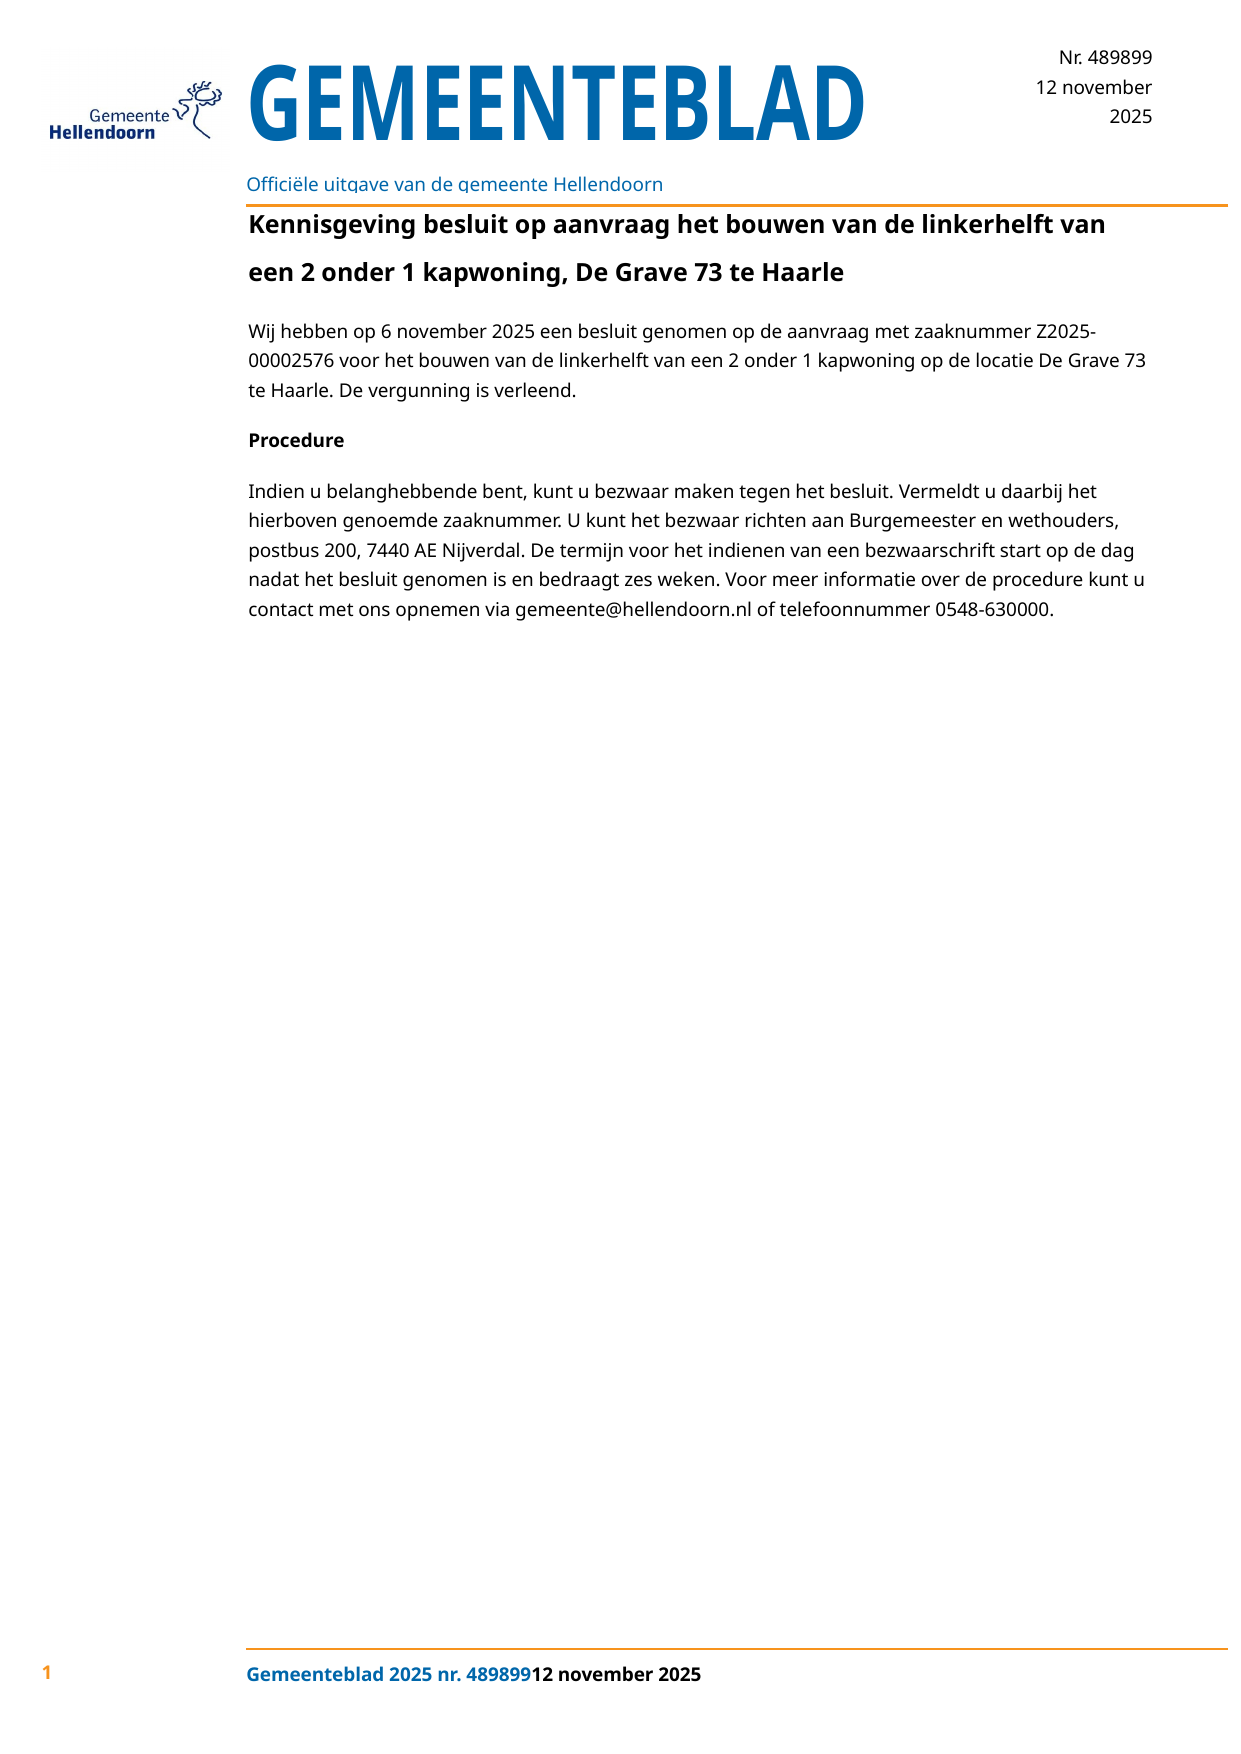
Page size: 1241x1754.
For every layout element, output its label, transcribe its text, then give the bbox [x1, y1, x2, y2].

text Indien u belanghebbende bent, kunt u bezwaar maken tegen het besluit. Vermeldt u daarbij het hierboven genoemde zaaknummer. U kunt het bezwaar richten aan Burgemeester en wethouders, postbus 200, 7440 AE Nijverdal. De termijn voor het indienen van een bezwaarschrift start op de dag nadat het besluit genomen is en bedraagt zes weken. Voor meer informatie over de procedure kunt u contact met ons opnemen via gemeente@hellendoorn.nl of telefoonnummer 0548-630000. [248, 478, 1152, 622]
text Kennisgeving besluit op aanvraag het bouwen van de linkerhelft van een 2 onder 1 kapwoning, De Grave 73 te Haarle [248, 207, 1152, 288]
text Wij hebben op 6 november 2025 een besluit genomen op de aanvraag met zaaknummer Z2025-00002576 voor het bouwen van de linkerhelft van een 2 onder 1 kapwoning op de locatie De Grave 73 te Haarle. De vergunning is verleend. [248, 318, 1152, 403]
picture [41, 47, 231, 172]
text Procedure [248, 427, 1152, 453]
